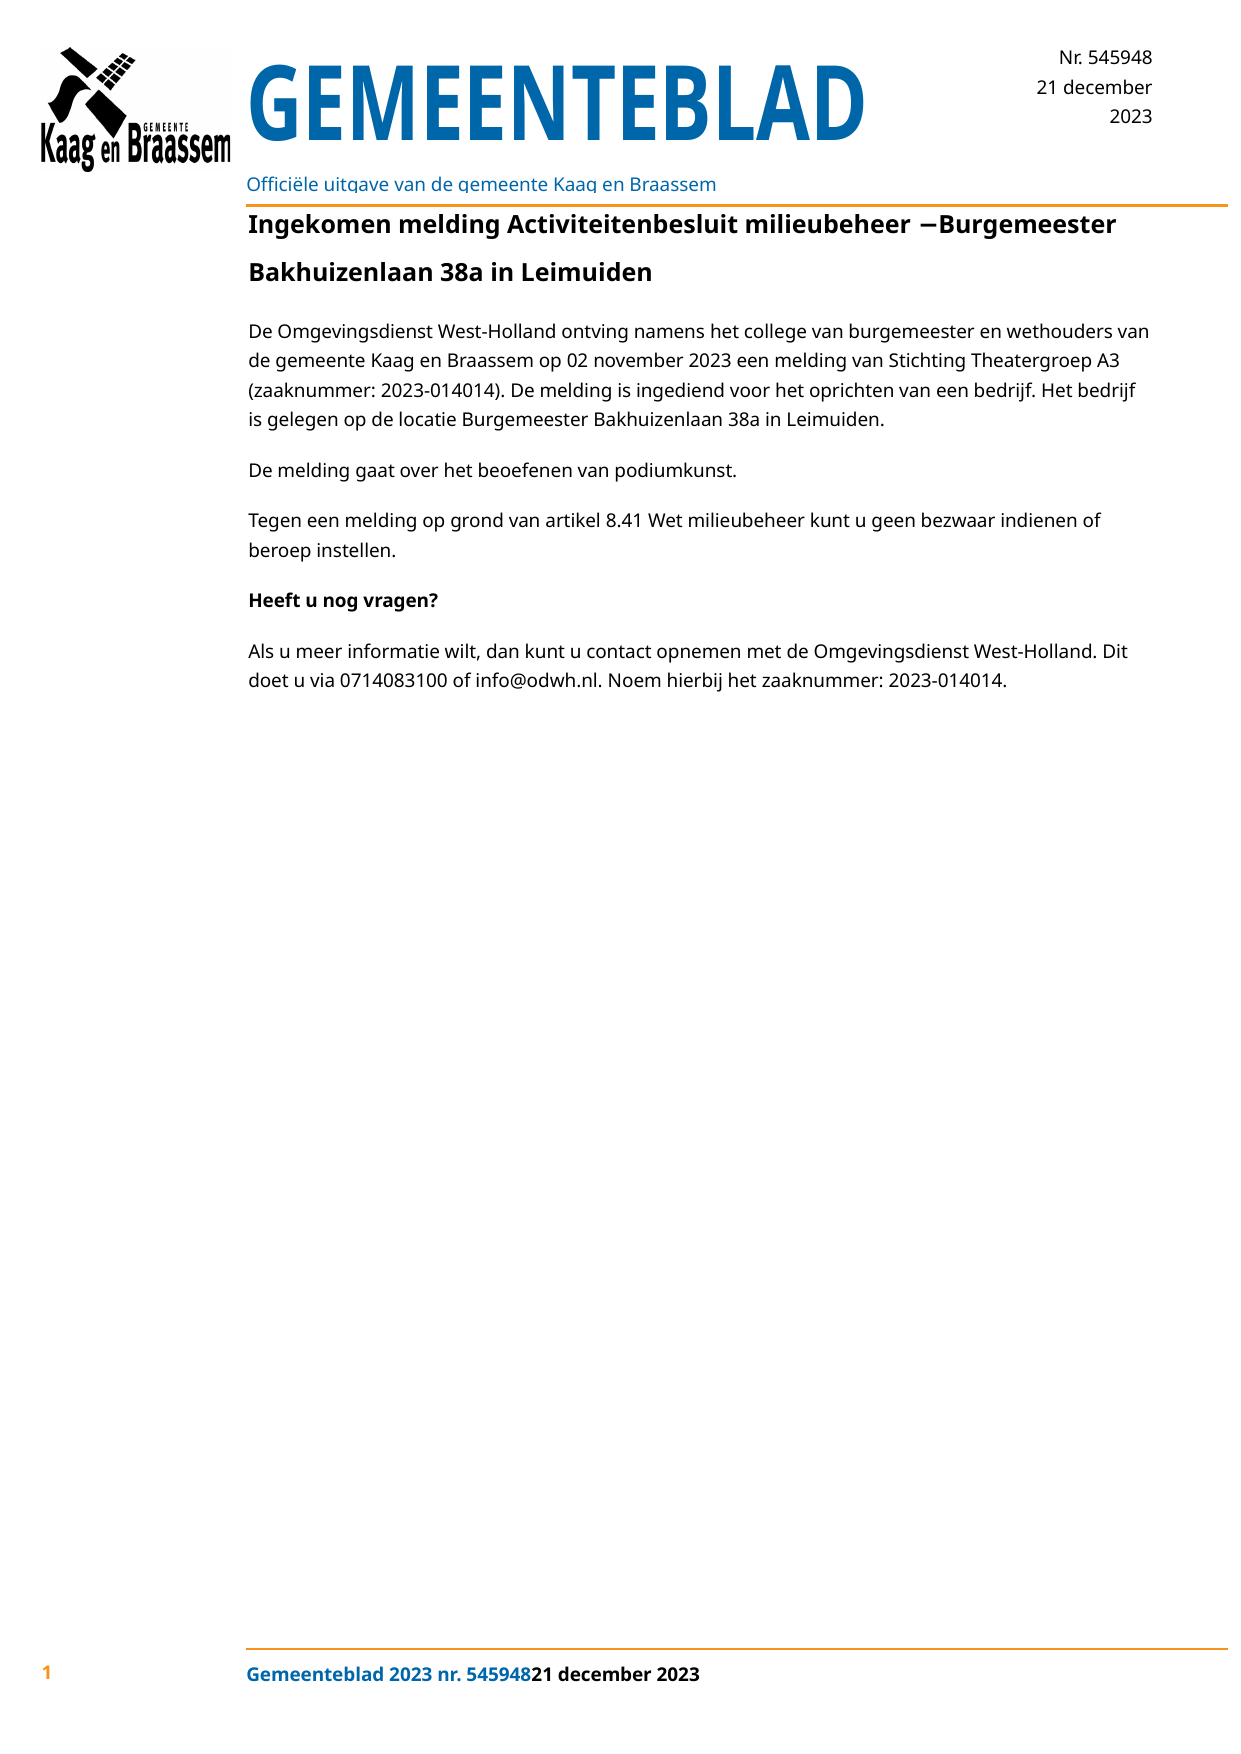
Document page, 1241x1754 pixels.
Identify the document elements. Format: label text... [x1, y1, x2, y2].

text De Omgevingsdienst West-Holland ontving namens het college van burgemeester en wethouders van de gemeente Kaag en Braassem op 02 november 2023 een melding van Stichting Theatergroep A3 (zaaknummer: 2023-014014). De melding is ingediend voor het oprichten van een bedrijf. Het bedrijf is gelegen op de locatie Burgemeester Bakhuizenlaan 38a in Leimuiden. [248, 318, 1152, 432]
text De melding gaat over het beoefenen van podiumkunst. [248, 457, 1152, 483]
text Als u meer informatie wilt, dan kunt u contact opnemen met de Omgevingsdienst West-Holland. Dit doet u via 0714083100 of info@odwh.nl. Noem hierbij het zaaknummer: 2023-014014. [248, 638, 1152, 693]
picture [41, 47, 231, 172]
text Ingekomen melding Activiteitenbesluit milieubeheer −Burgemeester Bakhuizenlaan 38a in Leimuiden [248, 207, 1152, 288]
text Heeft u nog vragen? [248, 587, 1152, 613]
text Tegen een melding op grond van artikel 8.41 Wet milieubeheer kunt u geen bezwaar indienen of beroep instellen. [248, 507, 1152, 563]
